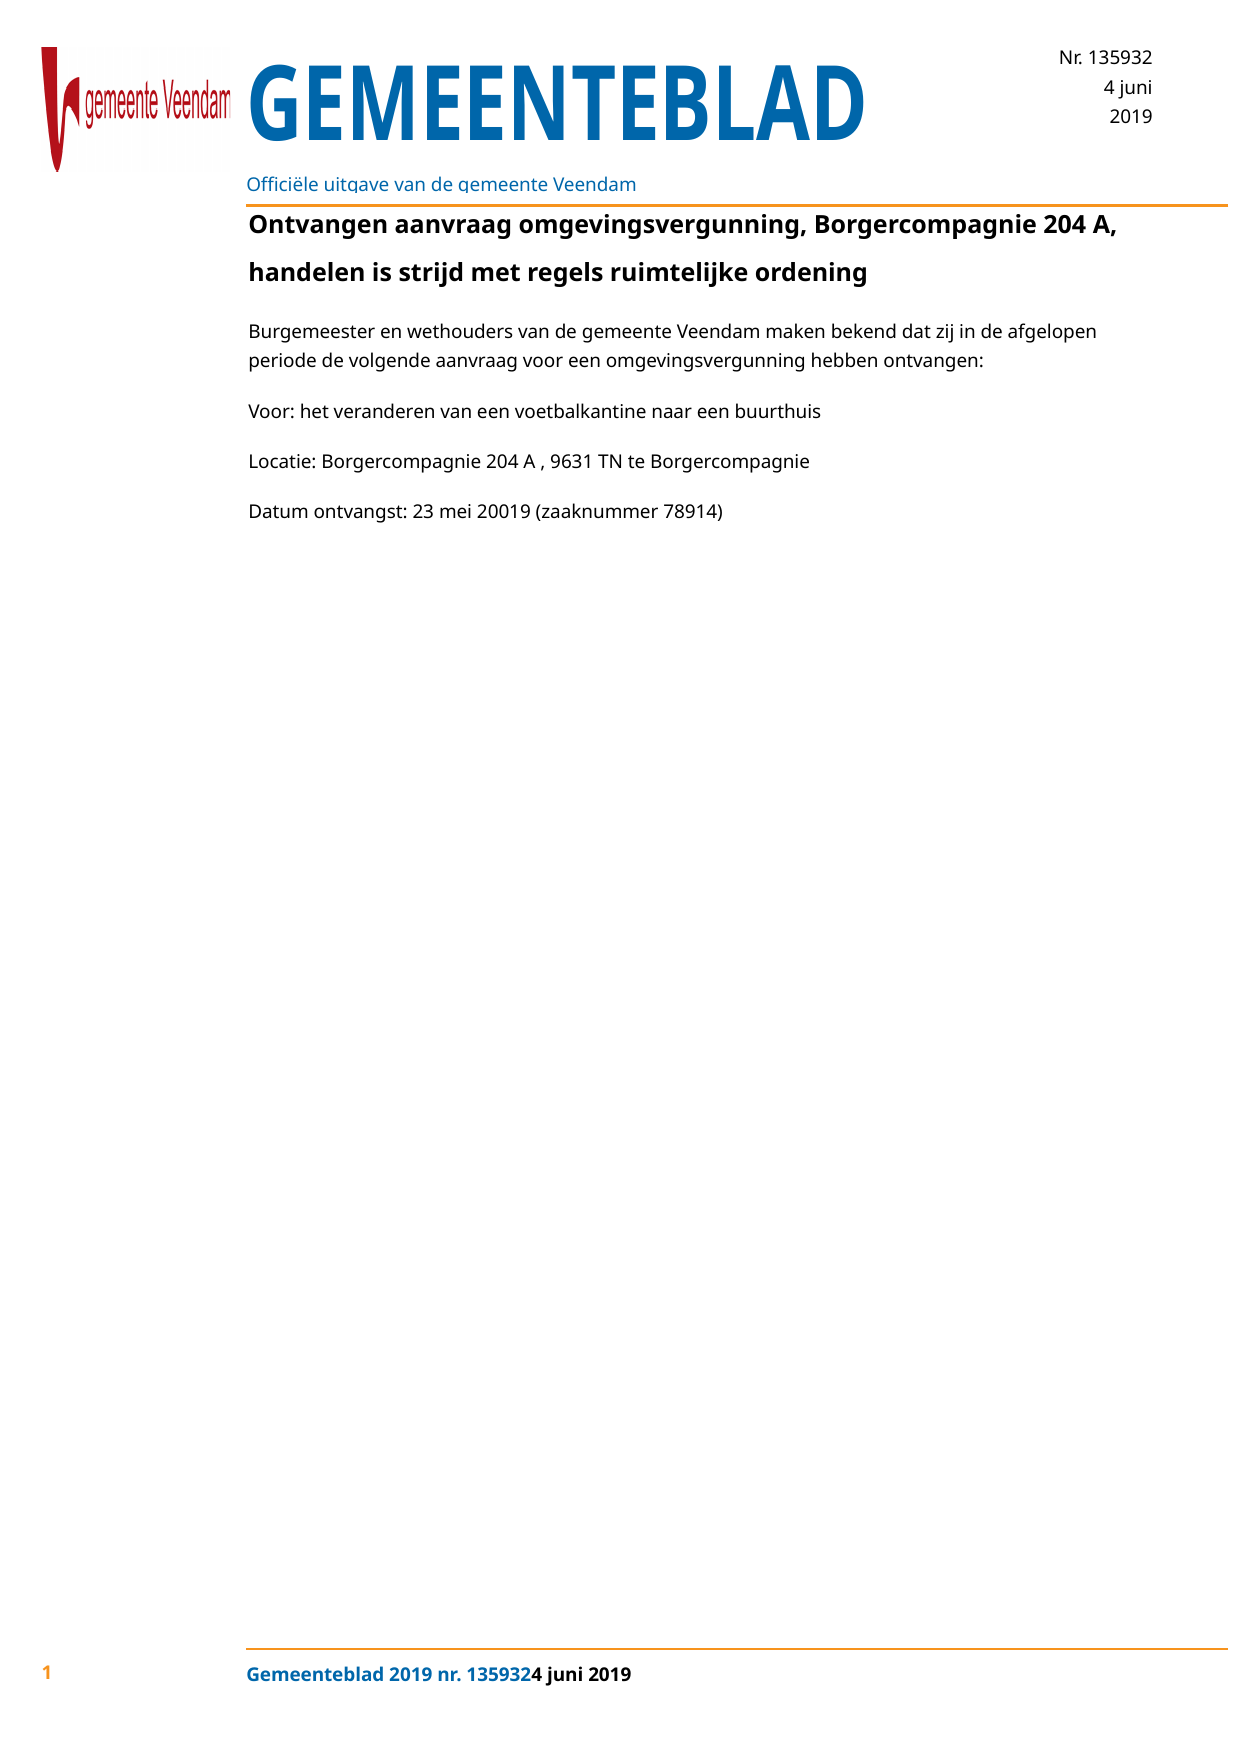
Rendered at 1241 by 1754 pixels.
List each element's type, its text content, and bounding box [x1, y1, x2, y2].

picture [41, 47, 231, 172]
text Ontvangen aanvraag omgevingsvergunning, Borgercompagnie 204 A, handelen is strijd met regels ruimtelijke ordening [248, 207, 1152, 288]
text Voor: het veranderen van een voetbalkantine naar een buurthuis [248, 398, 1152, 424]
text Datum ontvangst: 23 mei 20019 (zaaknummer 78914) [248, 499, 1152, 524]
text Burgemeester en wethouders van de gemeente Veendam maken bekend dat zij in de afgelopen periode de volgende aanvraag voor een omgevingsvergunning hebben ontvangen: [248, 318, 1152, 373]
text Locatie: Borgercompagnie 204 A , 9631 TN te Borgercompagnie [248, 448, 1152, 474]
